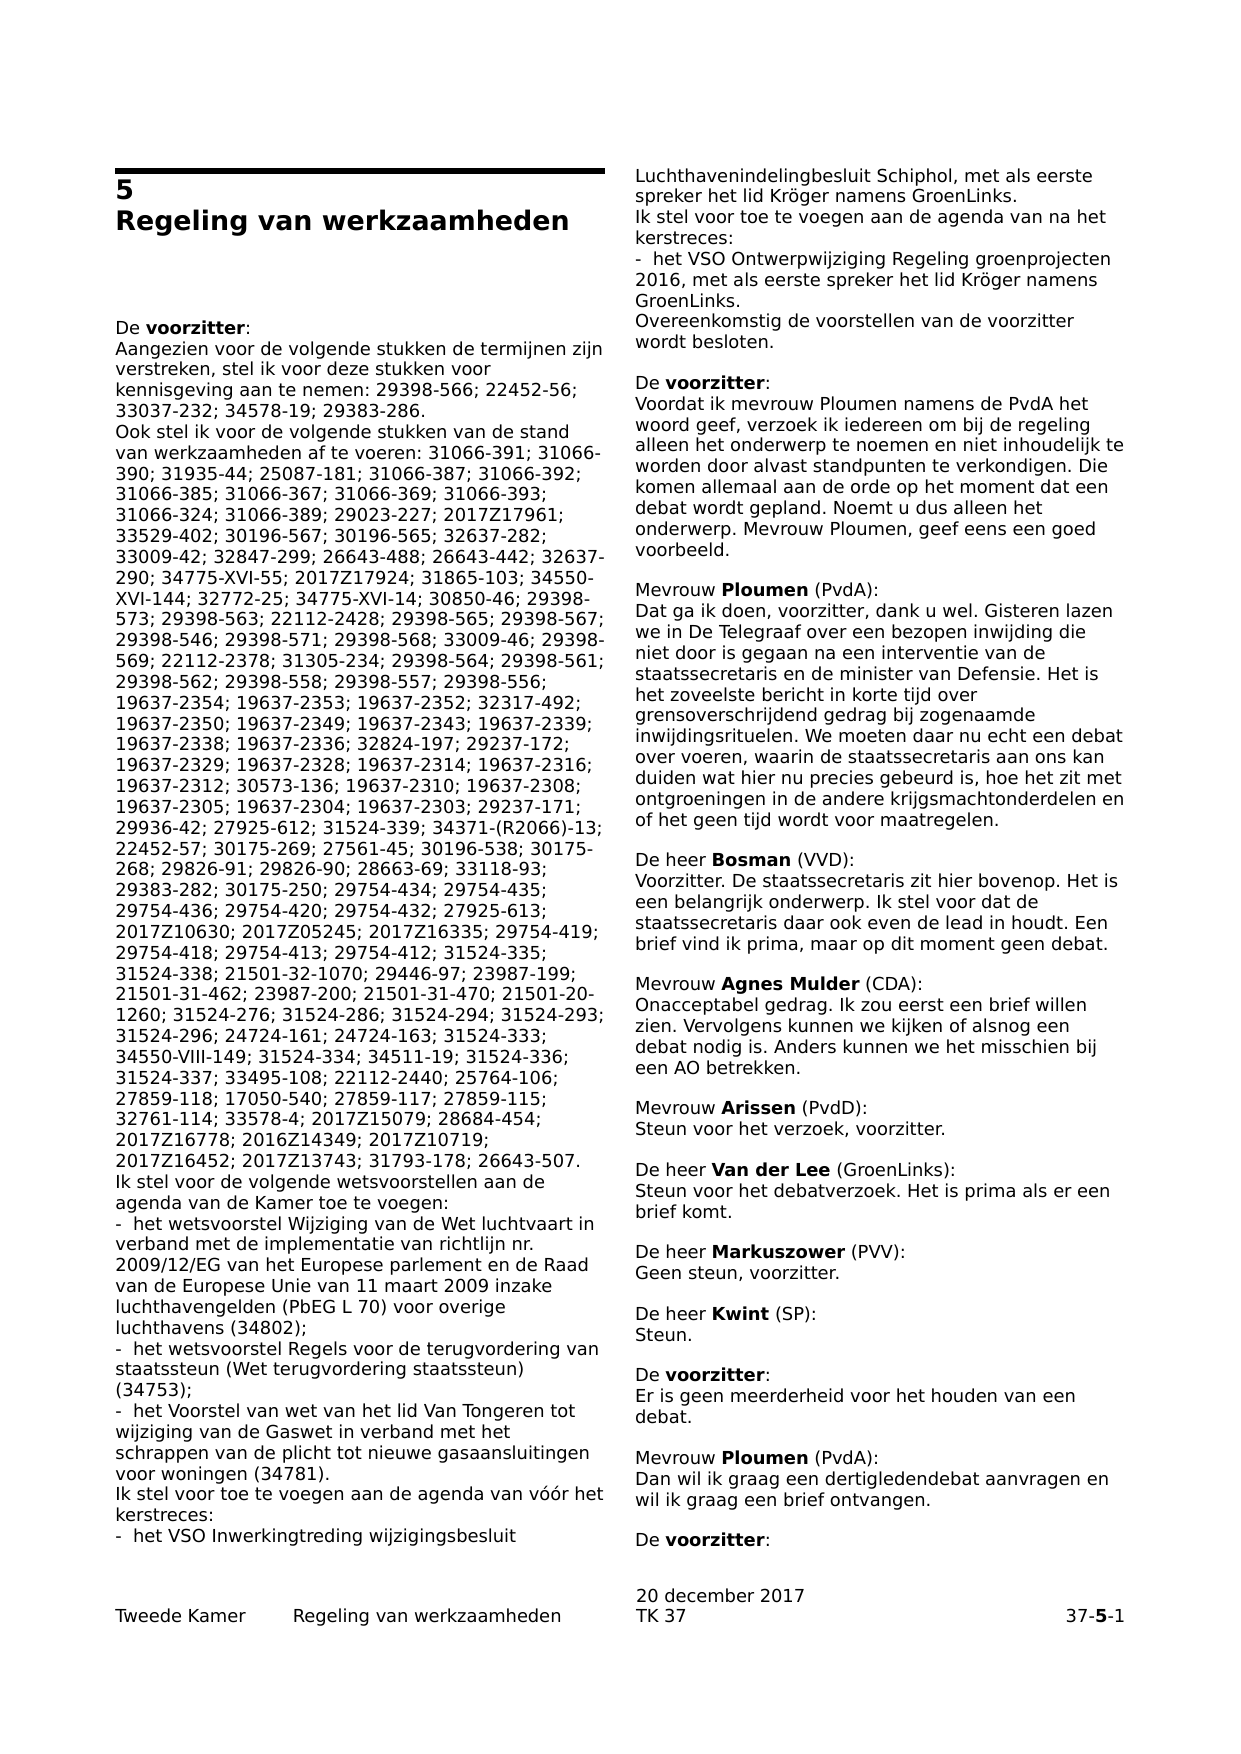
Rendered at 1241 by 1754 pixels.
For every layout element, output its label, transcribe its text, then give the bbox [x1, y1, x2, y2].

text Steun voor het verzoek, voorzitter. [635, 1119, 1125, 1140]
text De heer Markuszower (PVV): [635, 1242, 1125, 1263]
text Ik stel voor de volgende wetsvoorstellen aan de agenda van de Kamer toe te voegen: [115, 1172, 605, 1213]
list het wetsvoorstel Wijziging van de Wet luchtvaart in verband met de implementatie van richtlijn nr. 2009/12/EG van het Europese parlement en de Raad van de Europese Unie van 11 maart 2009 inzake luchthavengelden (PbEG L 70) voor overige luchthavens (34802); [115, 1213, 605, 1338]
text Geen steun, voorzitter. [635, 1263, 1125, 1284]
title 5 Regeling van werkzaamheden [115, 174, 605, 237]
text Steun. [635, 1324, 1125, 1345]
text Ik stel voor toe te voegen aan de agenda van vóór het kerstreces: [115, 1484, 605, 1526]
text Voordat ik mevrouw Ploumen namens de PvdA het woord geef, verzoek ik iedereen om bij de regeling alleen het onderwerp te noemen en niet inhoudelijk te worden door alvast standpunten te verkondigen. Die komen allemaal aan de orde op het moment dat een debat wordt gepland. Noemt u dus alleen het onderwerp. Mevrouw Ploumen, geef eens een goed voorbeeld. [635, 393, 1125, 560]
text Voorzitter. De staatssecretaris zit hier bovenop. Het is een belangrijk onderwerp. Ik stel voor dat de staatssecretaris daar ook even de lead in houdt. Een brief vind ik prima, maar op dit moment geen debat. [635, 871, 1125, 954]
text Aangezien voor de volgende stukken de termijnen zijn verstreken, stel ik voor deze stukken voor kennisgeving aan te nemen: 29398-566; 22452-56; 33037-232; 34578-19; 29383-286. [115, 338, 605, 422]
text Mevrouw Ploumen (PvdA): [635, 1448, 1125, 1468]
text De voorzitter: [635, 1365, 1125, 1386]
text Onacceptabel gedrag. Ik zou eerst een brief willen zien. Vervolgens kunnen we kijken of alsnog een debat nodig is. Anders kunnen we het misschien bij een AO betrekken. [635, 995, 1125, 1078]
text Dan wil ik graag een dertigledendebat aanvragen en wil ik graag een brief ontvangen. [635, 1468, 1125, 1510]
text Ik stel voor toe te voegen aan de agenda van na het kerstreces: [635, 207, 1125, 249]
list het VSO Inwerkingtreding wijzigingsbesluit [115, 1526, 605, 1547]
list het VSO Ontwerpwijziging Regeling groenprojecten 2016, met als eerste spreker het lid Kröger namens GroenLinks. [635, 249, 1125, 311]
text Mevrouw Agnes Mulder (CDA): [635, 974, 1125, 995]
text Ook stel ik voor de volgende stukken van de stand van werkzaamheden af te voeren: 31066-391; 31066-390; 31935-44; 25087-181; 31066-387; 31066-392; 31066-385; 31066-367; 31066-369; 31066-393; 31066-324; 31066-389; 29023-227; 2017Z17961; 33529-402; 30196-567; 30196-565; 32637-282; 33009-42; 32847-299; 26643-488; 26643-442; 32637-290; 34775-XVI-55; 2017Z17924; 31865-103; 34550-XVI-144; 32772-25; 34775-XVI-14; 30850-46; 29398-573; 29398-563; 22112-2428; 29398-565; 29398-567; 29398-546; 29398-571; 29398-568; 33009-46; 29398-569; 22112-2378; 31305-234; 29398-564; 29398-561; 29398-562; 29398-558; 29398-557; 29398-556; 19637-2354; 19637-2353; 19637-2352; 32317-492; 19637-2350; 19637-2349; 19637-2343; 19637-2339; 19637-2338; 19637-2336; 32824-197; 29237-172; 19637-2329; 19637-2328; 19637-2314; 19637-2316; 19637-2312; 30573-136; 19637-2310; 19637-2308; 19637-2305; 19637-2304; 19637-2303; 29237-171; 29936-42; 27925-612; 31524-339; 34371-(R2066)-13; 22452-57; 30175-269; 27561-45; 30196-538; 30175-268; 29826-91; 29826-90; 28663-69; 33118-93; 29383-282; 30175-250; 29754-434; 29754-435; 29754-436; 29754-420; 29754-432; 27925-613; 2017Z10630; 2017Z05245; 2017Z16335; 29754-419; 29754-418; 29754-413; 29754-412; 31524-335; 31524-338; 21501-32-1070; 29446-97; 23987-199; 21501-31-462; 23987-200; 21501-31-470; 21501-20-1260; 31524-276; 31524-286; 31524-294; 31524-293; 31524-296; 24724-161; 24724-163; 31524-333; 34550-VIII-149; 31524-334; 34511-19; 31524-336; 31524-337; 33495-108; 22112-2440; 25764-106; 27859-118; 17050-540; 27859-117; 27859-115; 32761-114; 33578-4; 2017Z15079; 28684-454; 2017Z16778; 2016Z14349; 2017Z10719; 2017Z16452; 2017Z13743; 31793-178; 26643-507. [115, 422, 605, 1172]
text Dat ga ik doen, voorzitter, dank u wel. Gisteren lazen we in De Telegraaf over een bezopen inwijding die niet door is gegaan na een interventie van de staatssecretaris en de minister van Defensie. Het is het zoveelste bericht in korte tijd over grensoverschrijdend gedrag bij zogenaamde inwijdingsrituelen. We moeten daar nu echt een debat over voeren, waarin de staatssecretaris aan ons kan duiden wat hier nu precies gebeurd is, hoe het zit met ontgroeningen in de andere krijgsmachtonderdelen en of het geen tijd wordt voor maatregelen. [635, 601, 1125, 830]
text De heer Kwint (SP): [635, 1304, 1125, 1324]
text Er is geen meerderheid voor het houden van een debat. [635, 1386, 1125, 1428]
text Overeenkomstig de voorstellen van de voorzitter wordt besloten. [635, 311, 1125, 353]
list het Voorstel van wet van het lid Van Tongeren tot wijziging van de Gaswet in verband met het schrappen van de plicht tot nieuwe gasaansluitingen voor woningen (34781). [115, 1401, 605, 1484]
list Luchthavenindelingbesluit Schiphol, met als eerste spreker het lid Kröger namens GroenLinks. [635, 165, 1125, 207]
text De voorzitter: [635, 373, 1125, 393]
text De voorzitter: [115, 318, 605, 338]
text De heer Van der Lee (GroenLinks): [635, 1160, 1125, 1181]
text Mevrouw Arissen (PvdD): [635, 1098, 1125, 1119]
text De voorzitter: [635, 1530, 1125, 1551]
text Steun voor het debatverzoek. Het is prima als er een brief komt. [635, 1181, 1125, 1222]
text De heer Bosman (VVD): [635, 850, 1125, 871]
text Mevrouw Ploumen (PvdA): [635, 580, 1125, 601]
list het wetsvoorstel Regels voor de terugvordering van staatssteun (Wet terugvordering staatssteun) (34753); [115, 1338, 605, 1401]
